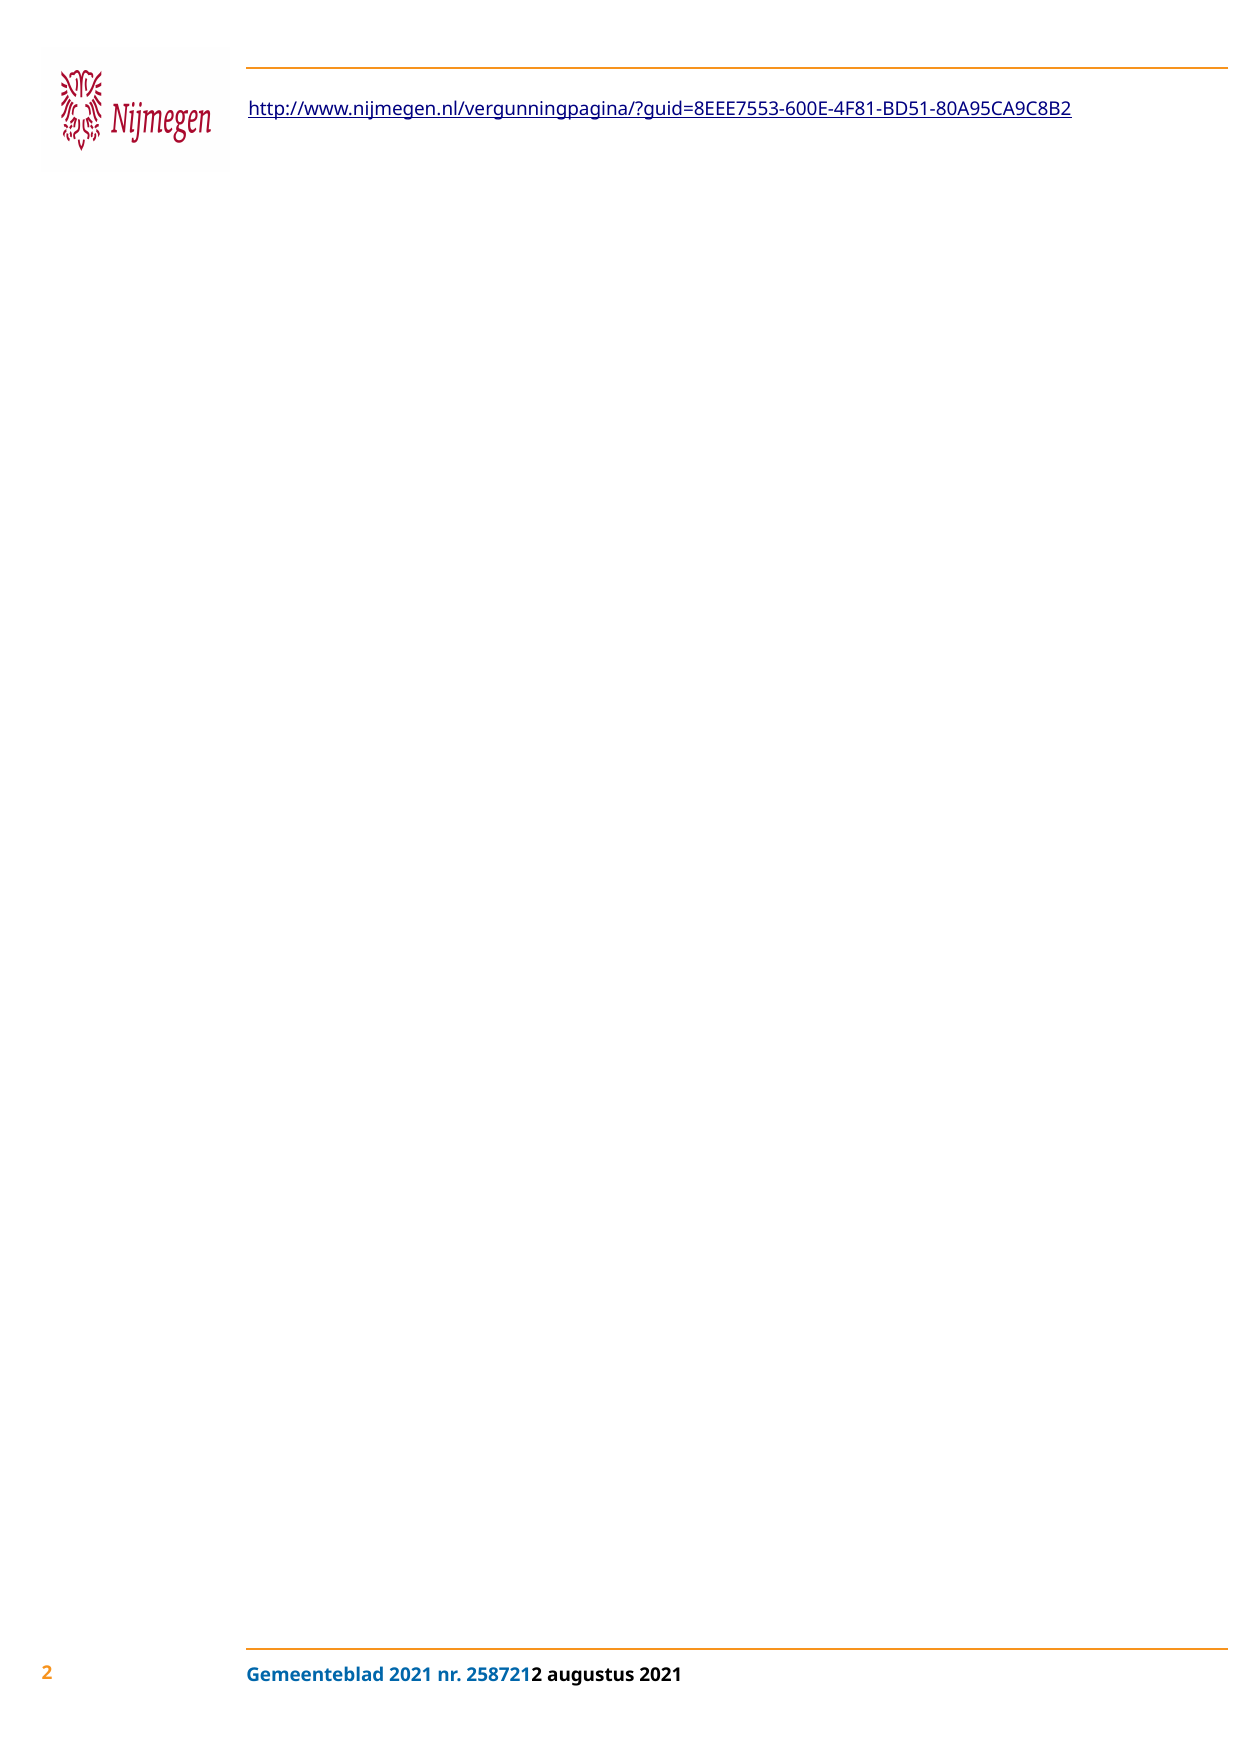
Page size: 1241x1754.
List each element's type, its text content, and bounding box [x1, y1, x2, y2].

picture [41, 47, 231, 172]
text http://www.nijmegen.nl/vergunningpagina/?guid=8EEE7553-600E-4F81-BD51-80A95CA9C8B2 [248, 95, 1152, 121]
